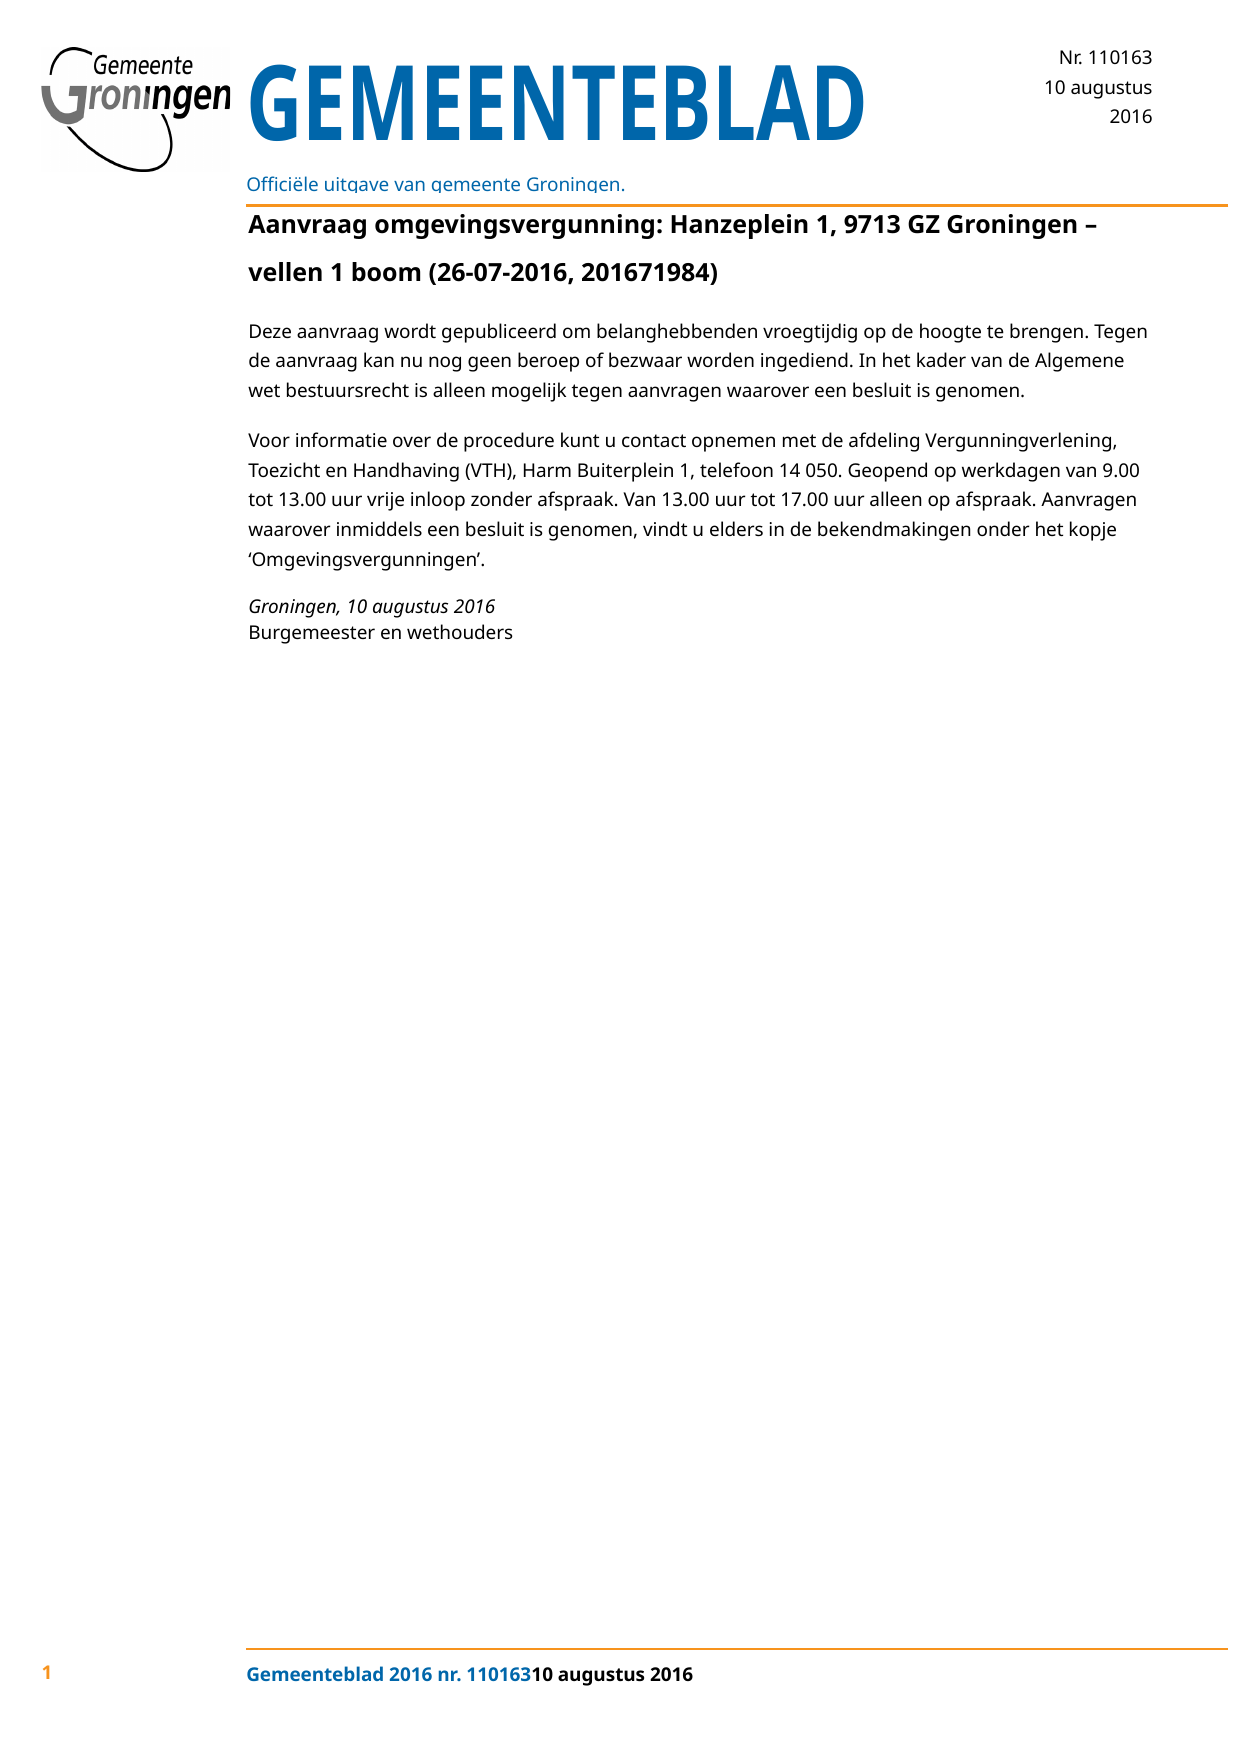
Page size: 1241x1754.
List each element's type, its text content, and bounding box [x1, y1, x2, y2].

text Groningen, 10 augustus 2016 [248, 594, 1152, 619]
picture [41, 47, 231, 172]
text Burgemeester en wethouders [248, 619, 1152, 645]
text Deze aanvraag wordt gepubliceerd om belanghebbenden vroegtijdig op de hoogte te brengen. Tegen de aanvraag kan nu nog geen beroep of bezwaar worden ingediend. In het kader van de Algemene wet bestuursrecht is alleen mogelijk tegen aanvragen waarover een besluit is genomen. [248, 318, 1152, 403]
text Aanvraag omgevingsvergunning: Hanzeplein 1, 9713 GZ Groningen – vellen 1 boom (26-07-2016, 201671984) [248, 207, 1152, 288]
text Voor informatie over de procedure kunt u contact opnemen met de afdeling Vergunningverlening, Toezicht en Handhaving (VTH), Harm Buiterplein 1, telefoon 14 050. Geopend op werkdagen van 9.00 tot 13.00 uur vrije inloop zonder afspraak. Van 13.00 uur tot 17.00 uur alleen op afspraak. Aanvragen waarover inmiddels een besluit is genomen, vindt u elders in de bekendmakingen onder het kopje ‘Omgevingsvergunningen’. [248, 427, 1152, 572]
